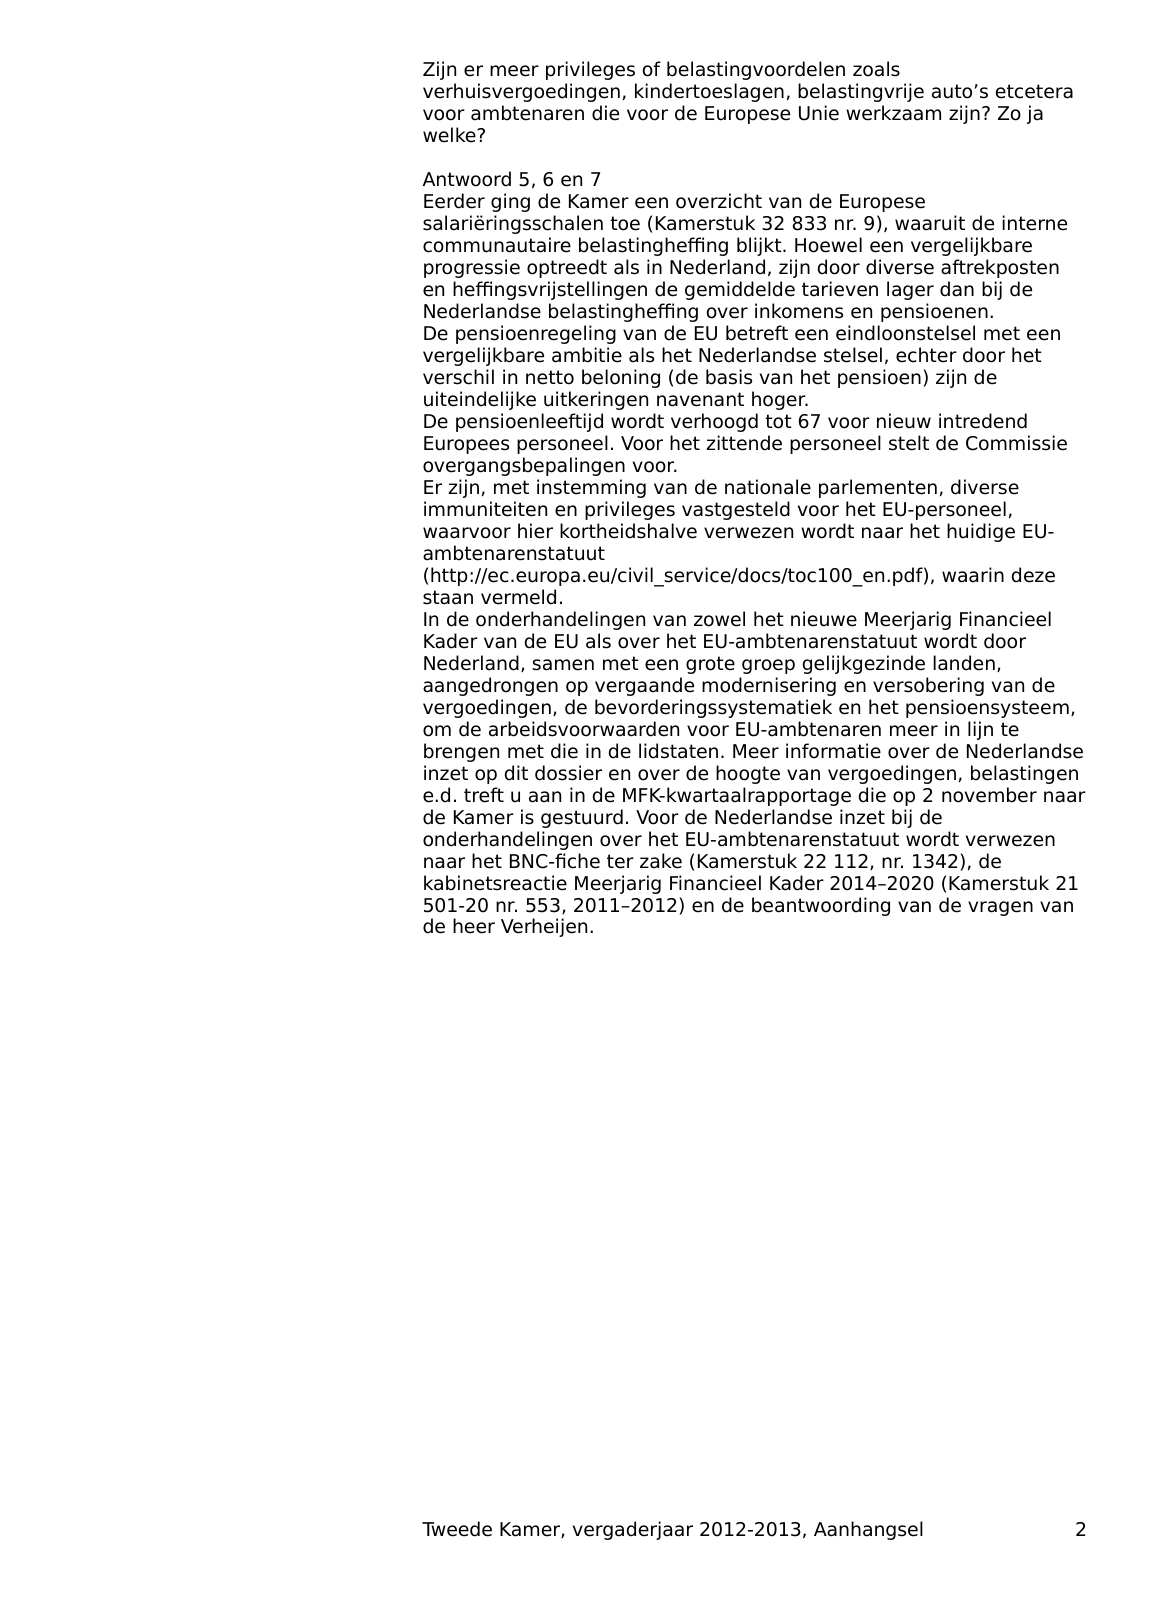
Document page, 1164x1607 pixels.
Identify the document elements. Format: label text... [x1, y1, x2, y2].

text In de onderhandelingen van zowel het nieuwe Meerjarig Financieel Kader van de EU als over het EU-ambtenarenstatuut wordt door Nederland, samen met een grote groep gelijkgezinde landen, aangedrongen op vergaande modernisering en versobering van de vergoedingen, de bevorderingssystematiek en het pensioensysteem, om de arbeidsvoorwaarden voor EU-ambtenaren meer in lijn te brengen met die in de lidstaten. Meer informatie over de Nederlandse inzet op dit dossier en over de hoogte van vergoedingen, belastingen e.d. treft u aan in de MFK-kwartaalrapportage die op 2 november naar de Kamer is gestuurd. Voor de Nederlandse inzet bij de onderhandelingen over het EU-ambtenarenstatuut wordt verwezen naar het BNC-fiche ter zake (Kamerstuk 22 112, nr. 1342), de kabinetsreactie Meerjarig Financieel Kader 2014–2020 (Kamerstuk 21 501-20 nr. 553, 2011–2012) en de beantwoording van de vragen van de heer Verheijen. [422, 609, 1087, 938]
text De pensioenleeftijd wordt verhoogd tot 67 voor nieuw intredend Europees personeel. Voor het zittende personeel stelt de Commissie overgangsbepalingen voor. [422, 411, 1087, 477]
text Antwoord 5, 6 en 7 [422, 169, 1087, 191]
text Zijn er meer privileges of belastingvoordelen zoals verhuisvergoedingen, kindertoeslagen, belastingvrije auto’s etcetera voor ambtenaren die voor de Europese Unie werkzaam zijn? Zo ja welke? [422, 59, 1087, 147]
text De pensioenregeling van de EU betreft een eindloonstelsel met een vergelijkbare ambitie als het Nederlandse stelsel, echter door het verschil in netto beloning (de basis van het pensioen) zijn de uiteindelijke uitkeringen navenant hoger. [422, 323, 1087, 411]
text Eerder ging de Kamer een overzicht van de Europese salariëringsschalen toe (Kamerstuk 32 833 nr. 9), waaruit de interne communautaire belastingheffing blijkt. Hoewel een vergelijkbare progressie optreedt als in Nederland, zijn door diverse aftrekposten en heffingsvrijstellingen de gemiddelde tarieven lager dan bij de Nederlandse belastingheffing over inkomens en pensioenen. [422, 191, 1087, 323]
text Er zijn, met instemming van de nationale parlementen, diverse immuniteiten en privileges vastgesteld voor het EU-personeel, waarvoor hier kortheidshalve verwezen wordt naar het huidige EU-ambtenarenstatuut (http://ec.europa.eu/civil_service/docs/toc100_en.pdf), waarin deze staan vermeld. [422, 477, 1087, 609]
